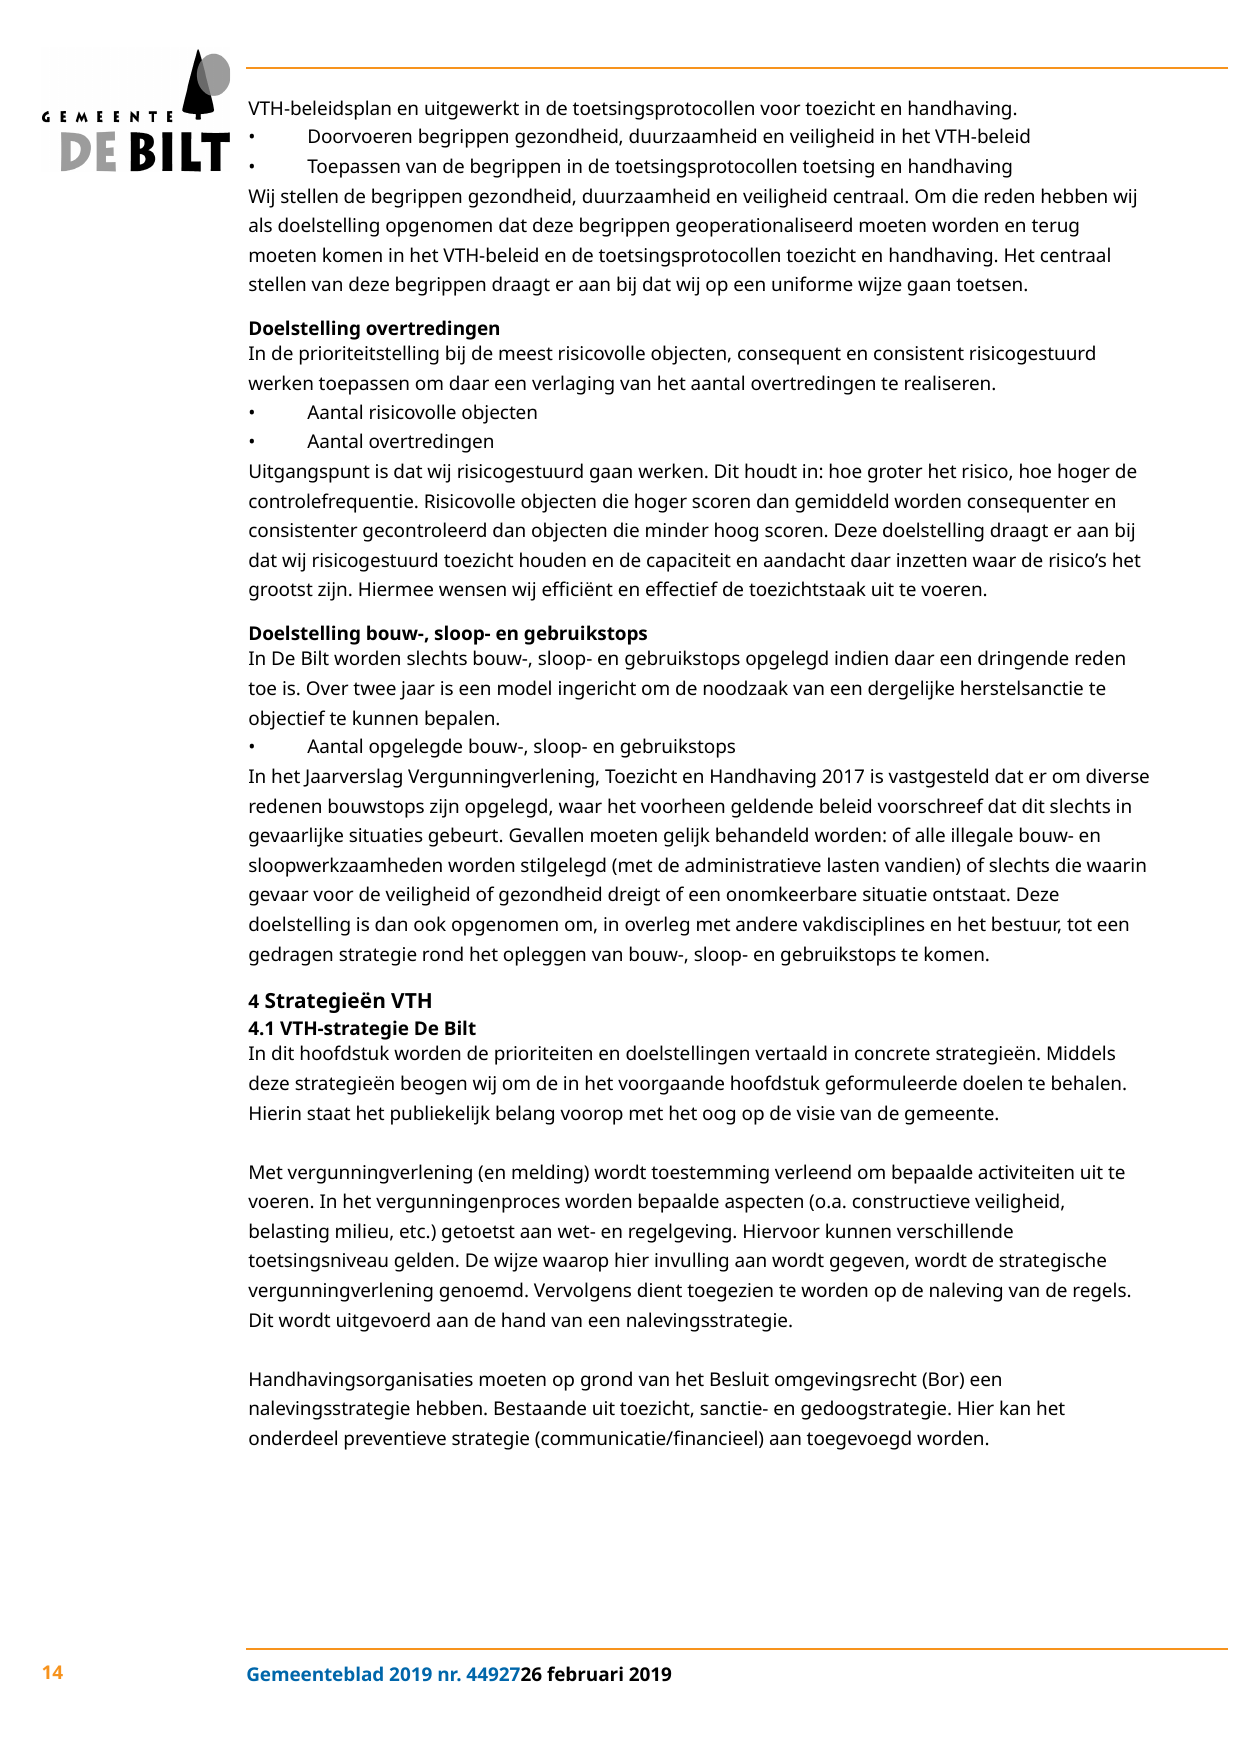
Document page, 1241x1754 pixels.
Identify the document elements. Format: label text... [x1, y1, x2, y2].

text Doelstelling overtredingen [248, 315, 1152, 341]
picture [41, 47, 231, 172]
list Aantal overtredingen [248, 429, 1152, 454]
table_header In de prioriteitstelling bij de meest risicovolle objecten, consequent en consistent risicogestuurd werken toepassen om daar een verlaging van het aantal overtredingen te realiseren. [248, 341, 1152, 396]
table_header VTH-beleidsplan en uitgewerkt in de toetsingsprotocollen voor toezicht en handhaving. [248, 95, 1152, 121]
list Doorvoeren begrippen gezondheid, duurzaamheid en veiligheid in het VTH-beleid [248, 124, 1152, 149]
text Wij stellen de begrippen gezondheid, duurzaamheid en veiligheid centraal. Om die reden hebben wij als doelstelling opgenomen dat deze begrippen geoperationaliseerd moeten worden en terug moeten komen in het VTH-beleid en de toetsingsprotocollen toezicht en handhaving. Het centraal stellen van deze begrippen draagt er aan bij dat wij op een uniforme wijze gaan toetsen. [248, 183, 1152, 297]
table_header In De Bilt worden slechts bouw-, sloop- en gebruikstops opgelegd indien daar een dringende reden toe is. Over twee jaar is een model ingericht om de noodzaak van een dergelijke herstelsanctie te objectief te kunnen bepalen. [248, 646, 1152, 731]
text In dit hoofdstuk worden de prioriteiten en doelstellingen vertaald in concrete strategieën. Middels deze strategieën beogen wij om de in het voorgaande hoofdstuk geformuleerde doelen te behalen. Hierin staat het publiekelijk belang voorop met het oog op de visie van de gemeente. [248, 1041, 1152, 1126]
text Uitgangspunt is dat wij risicogestuurd gaan werken. Dit houdt in: hoe groter het risico, hoe hoger de controlefrequentie. Risicovolle objecten die hoger scoren dan gemiddeld worden consequenter en consistenter gecontroleerd dan objecten die minder hoog scoren. Deze doelstelling draagt er aan bij dat wij risicogestuurd toezicht houden en de capaciteit en aandacht daar inzetten waar de risico’s het grootst zijn. Hiermee wensen wij efficiënt en effectief de toezichtstaak uit te voeren. [248, 458, 1152, 602]
text Doelstelling bouw-, sloop- en gebruikstops [248, 620, 1152, 646]
text 4 Strategieën VTH [248, 986, 1152, 1015]
list Aantal opgelegde bouw-, sloop- en gebruikstops [248, 734, 1152, 759]
text Met vergunningverlening (en melding) wordt toestemming verleend om bepaalde activiteiten uit te voeren. In het vergunningenproces worden bepaalde aspecten (o.a. constructieve veiligheid, belasting milieu, etc.) getoetst aan wet- en regelgeving. Hiervoor kunnen verschillende toetsingsniveau gelden. De wijze waarop hier invulling aan wordt gegeven, wordt de strategische vergunningverlening genoemd. Vervolgens dient toegezien te worden op de naleving van de regels. Dit wordt uitgevoerd aan de hand van een nalevingsstrategie. [248, 1159, 1152, 1333]
list Toepassen van de begrippen in de toetsingsprotocollen toetsing en handhaving [248, 153, 1152, 179]
text In het Jaarverslag Vergunningverlening, Toezicht en Handhaving 2017 is vastgesteld dat er om diverse redenen bouwstops zijn opgelegd, waar het voorheen geldende beleid voorschreef dat dit slechts in gevaarlijke situaties gebeurt. Gevallen moeten gelijk behandeld worden: of alle illegale bouw- en sloopwerkzaamheden worden stilgelegd (met de administratieve lasten vandien) of slechts die waarin gevaar voor de veiligheid of gezondheid dreigt of een onomkeerbare situatie ontstaat. Deze doelstelling is dan ook opgenomen om, in overleg met andere vakdisciplines en het bestuur, tot een gedragen strategie rond het opleggen van bouw-, sloop- en gebruikstops te komen. [248, 763, 1152, 967]
list Aantal risicovolle objecten [248, 399, 1152, 425]
text 4.1 VTH-strategie De Bilt [248, 1015, 1152, 1041]
text Handhavingsorganisaties moeten op grond van het Besluit omgevingsrecht (Bor) een nalevingsstrategie hebben. Bestaande uit toezicht, sanctie- en gedoogstrategie. Hier kan het onderdeel preventieve strategie (communicatie/financieel) aan toegevoegd worden. [248, 1366, 1152, 1451]
